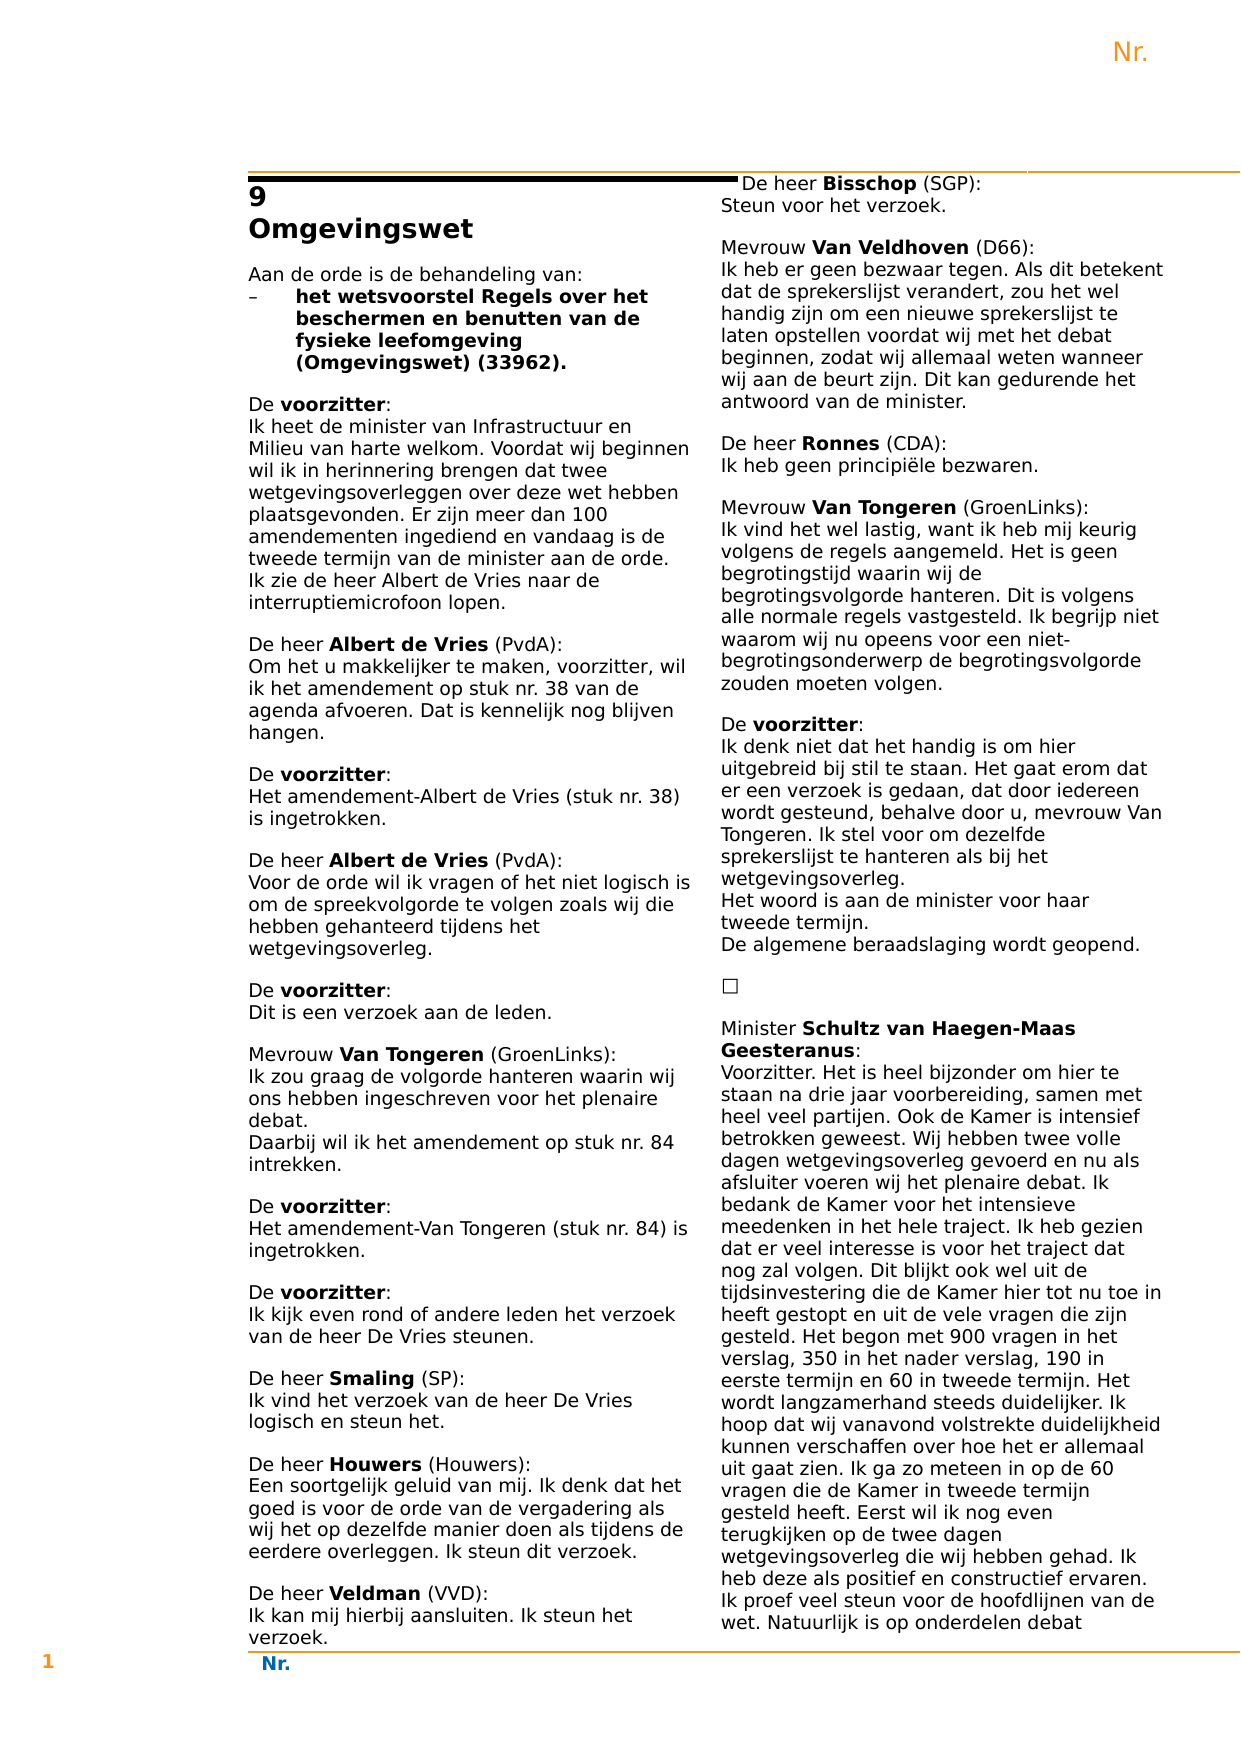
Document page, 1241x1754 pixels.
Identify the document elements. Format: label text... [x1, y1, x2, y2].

text Mevrouw Van Tongeren (GroenLinks): [721, 497, 1163, 518]
text De heer Albert de Vries (PvdA): [248, 850, 691, 872]
text Steun voor het verzoek. [721, 195, 1163, 217]
text De voorzitter: [248, 1282, 691, 1303]
text Ik denk niet dat het handig is om hier uitgebreid bij stil te staan. Het gaat erom dat er een verzoek is gedaan, dat door iedereen wordt gesteund, behalve door u, mevrouw Van Tongeren. Ik stel voor om dezelfde sprekerslijst te hanteren als bij het wetgevingsoverleg. [721, 736, 1163, 890]
text Om het u makkelijker te maken, voorzitter, wil ik het amendement op stuk nr. 38 van de agenda afvoeren. Dat is kennelijk nog blijven hangen. [248, 656, 691, 744]
text Voor de orde wil ik vragen of het niet logisch is om de spreekvolgorde te volgen zoals wij die hebben gehanteerd tijdens het wetgevingsoverleg. [248, 872, 691, 960]
text De heer Veldman (VVD): [248, 1583, 691, 1605]
text Een soortgelijk geluid van mij. Ik denk dat het goed is voor de orde van de vergadering als wij het op dezelfde manier doen als tijdens de eerdere overleggen. Ik steun dit verzoek. [248, 1475, 691, 1563]
text Ik vind het verzoek van de heer De Vries logisch en steun het. [248, 1389, 691, 1433]
text De heer Smaling (SP): [248, 1367, 691, 1389]
text Ik zou graag de volgorde hanteren waarin wij ons hebben ingeschreven voor het plenaire debat. [248, 1066, 691, 1132]
text De algemene beraadslaging wordt geopend. [721, 934, 1163, 956]
text De voorzitter: [721, 714, 1163, 736]
text Voorzitter. Het is heel bijzonder om hier te staan na drie jaar voorbereiding, samen met heel veel partijen. Ook de Kamer is intensief betrokken geweest. Wij hebben twee volle dagen wetgevingsoverleg gevoerd en nu als afsluiter voeren wij het plenaire debat. Ik bedank de Kamer voor het intensieve meedenken in het hele traject. Ik heb gezien dat er veel interesse is voor het traject dat nog zal volgen. Dit blijkt ook wel uit de tijdsinvestering die de Kamer hier tot nu toe in heeft gestopt en uit de vele vragen die zijn gesteld. Het begon met 900 vragen in het verslag, 350 in het nader verslag, 190 in eerste termijn en 60 in tweede termijn. Het wordt langzamerhand steeds duidelijker. Ik hoop dat wij vanavond volstrekte duidelijkheid kunnen verschaffen over hoe het er allemaal uit gaat zien. Ik ga zo meteen in op de 60 vragen die de Kamer in tweede termijn gesteld heeft. Eerst wil ik nog even terugkijken op de twee dagen wetgevingsoverleg die wij hebben gehad. Ik heb deze als positief en constructief ervaren. Ik proef veel steun voor de hoofdlijnen van de wet. Natuurlijk is op onderdelen debat [721, 1062, 1163, 1633]
text Aan de orde is de behandeling van: [248, 264, 691, 286]
text De voorzitter: [248, 764, 691, 786]
text ⬜ [721, 976, 1163, 998]
text De heer Bisschop (SGP): [721, 173, 1163, 195]
text Mevrouw Van Tongeren (GroenLinks): [248, 1044, 691, 1066]
text Dit is een verzoek aan de leden. [248, 1002, 691, 1024]
text De voorzitter: [248, 1196, 691, 1218]
text Daarbij wil ik het amendement op stuk nr. 84 intrekken. [248, 1132, 691, 1176]
text De heer Houwers (Houwers): [248, 1453, 691, 1475]
text De heer Albert de Vries (PvdA): [248, 634, 691, 656]
text Ik heb geen principiële bezwaren. [721, 454, 1163, 477]
text Het woord is aan de minister voor haar tweede termijn. [721, 890, 1163, 934]
text Ik heb er geen bezwaar tegen. Als dit betekent dat de sprekerslijst verandert, zou het wel handig zijn om een nieuwe sprekerslijst te laten opstellen voordat wij met het debat beginnen, zodat wij allemaal weten wanneer wij aan de beurt zijn. Dit kan gedurende het antwoord van de minister. [721, 259, 1163, 413]
list het wetsvoorstel Regels over het beschermen en benutten van de fysieke leefomgeving (Omgevingswet) (33962). [248, 286, 691, 374]
text Ik heet de minister van Infrastructuur en Milieu van harte welkom. Voordat wij beginnen wil ik in herinnering brengen dat twee wetgevingsoverleggen over deze wet hebben plaatsgevonden. Er zijn meer dan 100 amendementen ingediend en vandaag is de tweede termijn van de minister aan de orde. Ik zie de heer Albert de Vries naar de interruptiemicrofoon lopen. [248, 416, 691, 614]
text Het amendement-Van Tongeren (stuk nr. 84) is ingetrokken. [248, 1218, 691, 1262]
text De voorzitter: [248, 394, 691, 416]
text De voorzitter: [248, 980, 691, 1002]
text De heer Ronnes (CDA): [721, 433, 1163, 454]
title 9 Omgevingswet [248, 182, 691, 244]
text Ik kijk even rond of andere leden het verzoek van de heer De Vries steunen. [248, 1303, 691, 1347]
text Mevrouw Van Veldhoven (D66): [721, 237, 1163, 259]
text Het amendement-Albert de Vries (stuk nr. 38) is ingetrokken. [248, 786, 691, 830]
text Ik vind het wel lastig, want ik heb mij keurig volgens de regels aangemeld. Het is geen begrotingstijd waarin wij de begrotingsvolgorde hanteren. Dit is volgens alle normale regels vastgesteld. Ik begrijp niet waarom wij nu opeens voor een niet-begrotingsonderwerp de begrotingsvolgorde zouden moeten volgen. [721, 518, 1163, 694]
text Minister Schultz van Haegen-Maas Geesteranus: [721, 1018, 1163, 1062]
text Ik kan mij hierbij aansluiten. Ik steun het verzoek. [248, 1605, 691, 1649]
